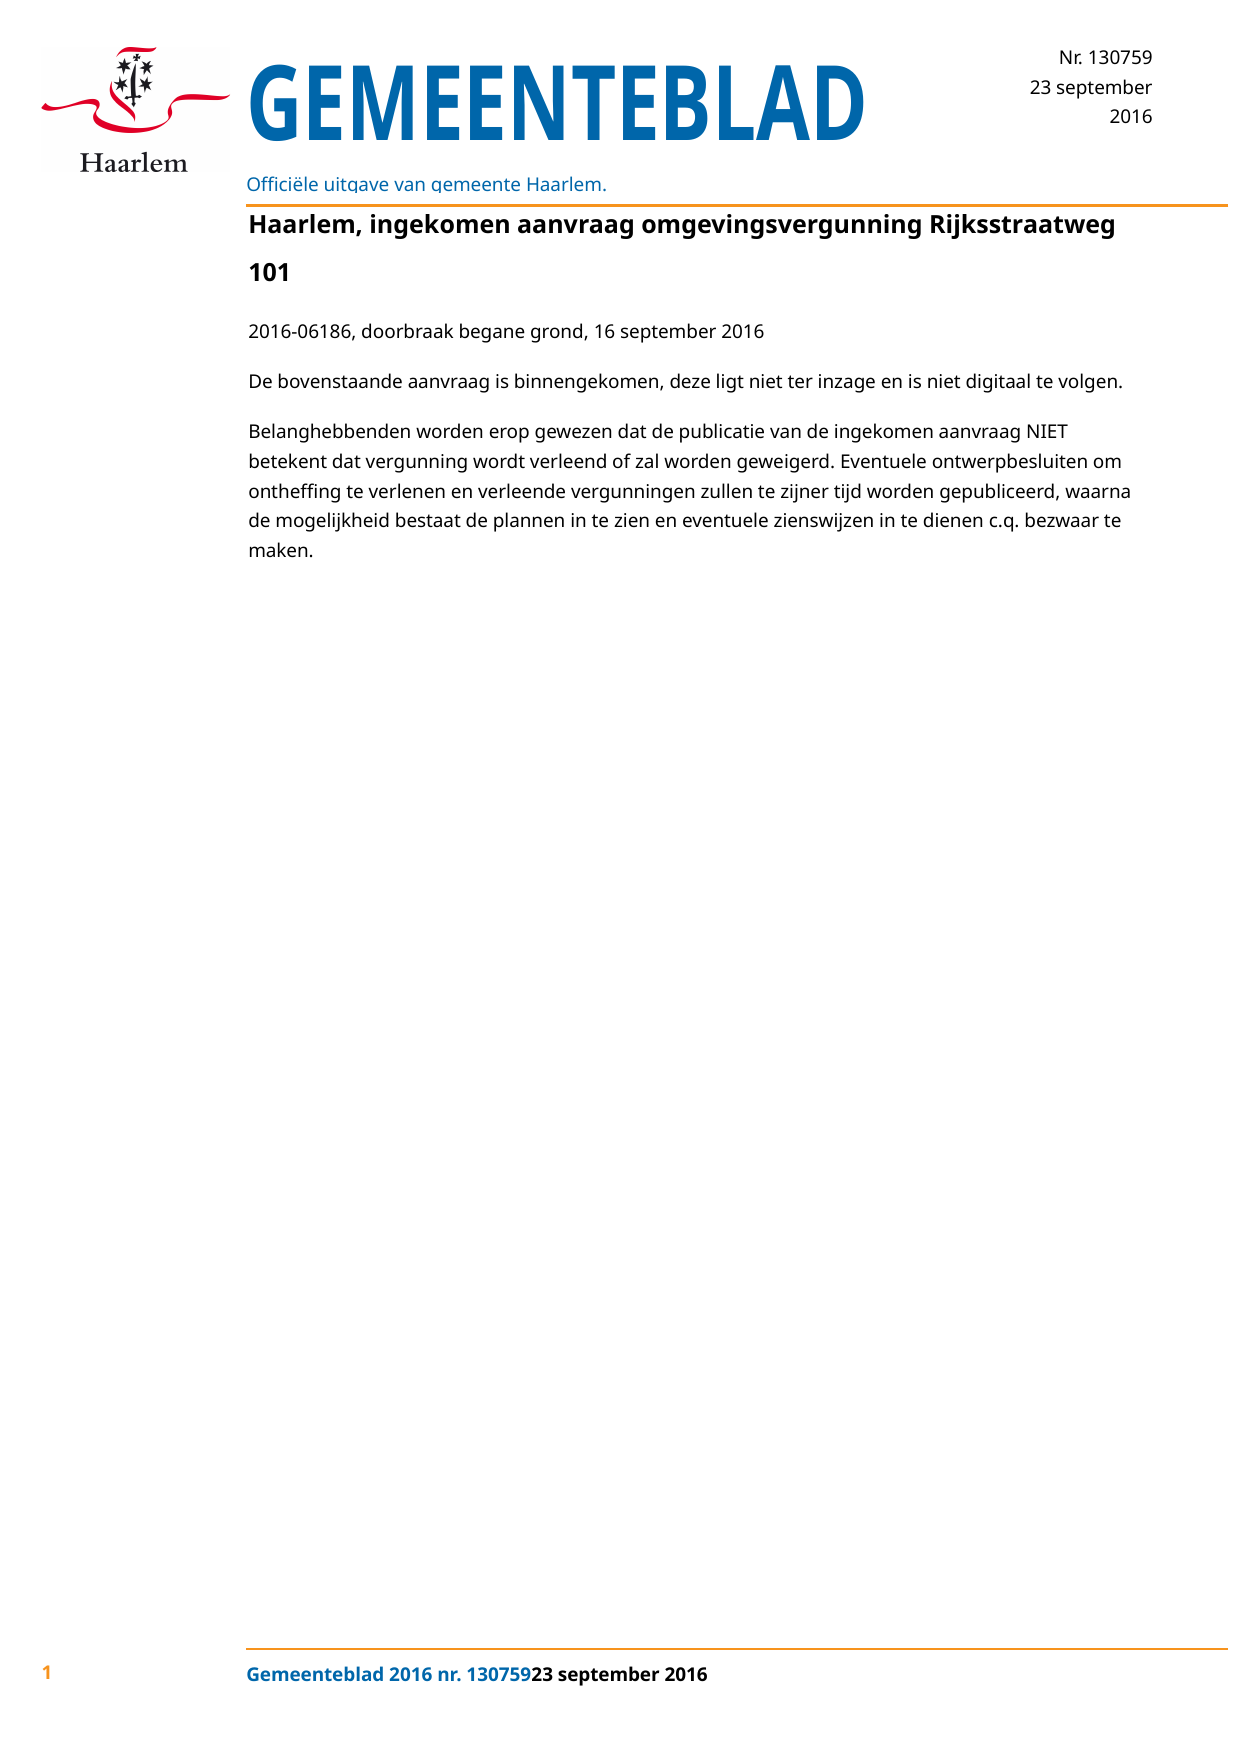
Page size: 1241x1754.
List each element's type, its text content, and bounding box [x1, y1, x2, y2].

picture [41, 47, 231, 172]
text Belanghebbenden worden erop gewezen dat de publicatie van de ingekomen aanvraag NIET betekent dat vergunning wordt verleend of zal worden geweigerd. Eventuele ontwerpbesluiten om ontheffing te verlenen en verleende vergunningen zullen te zijner tijd worden gepubliceerd, waarna de mogelijkheid bestaat de plannen in te zien en eventuele zienswijzen in te dienen c.q. bezwaar te maken. [248, 419, 1152, 563]
text De bovenstaande aanvraag is binnengekomen, deze ligt niet ter inzage en is niet digitaal te volgen. [248, 368, 1152, 394]
text 2016-06186, doorbraak begane grond, 16 september 2016 [248, 318, 1152, 344]
text Haarlem, ingekomen aanvraag omgevingsvergunning Rijksstraatweg 101 [248, 207, 1152, 288]
